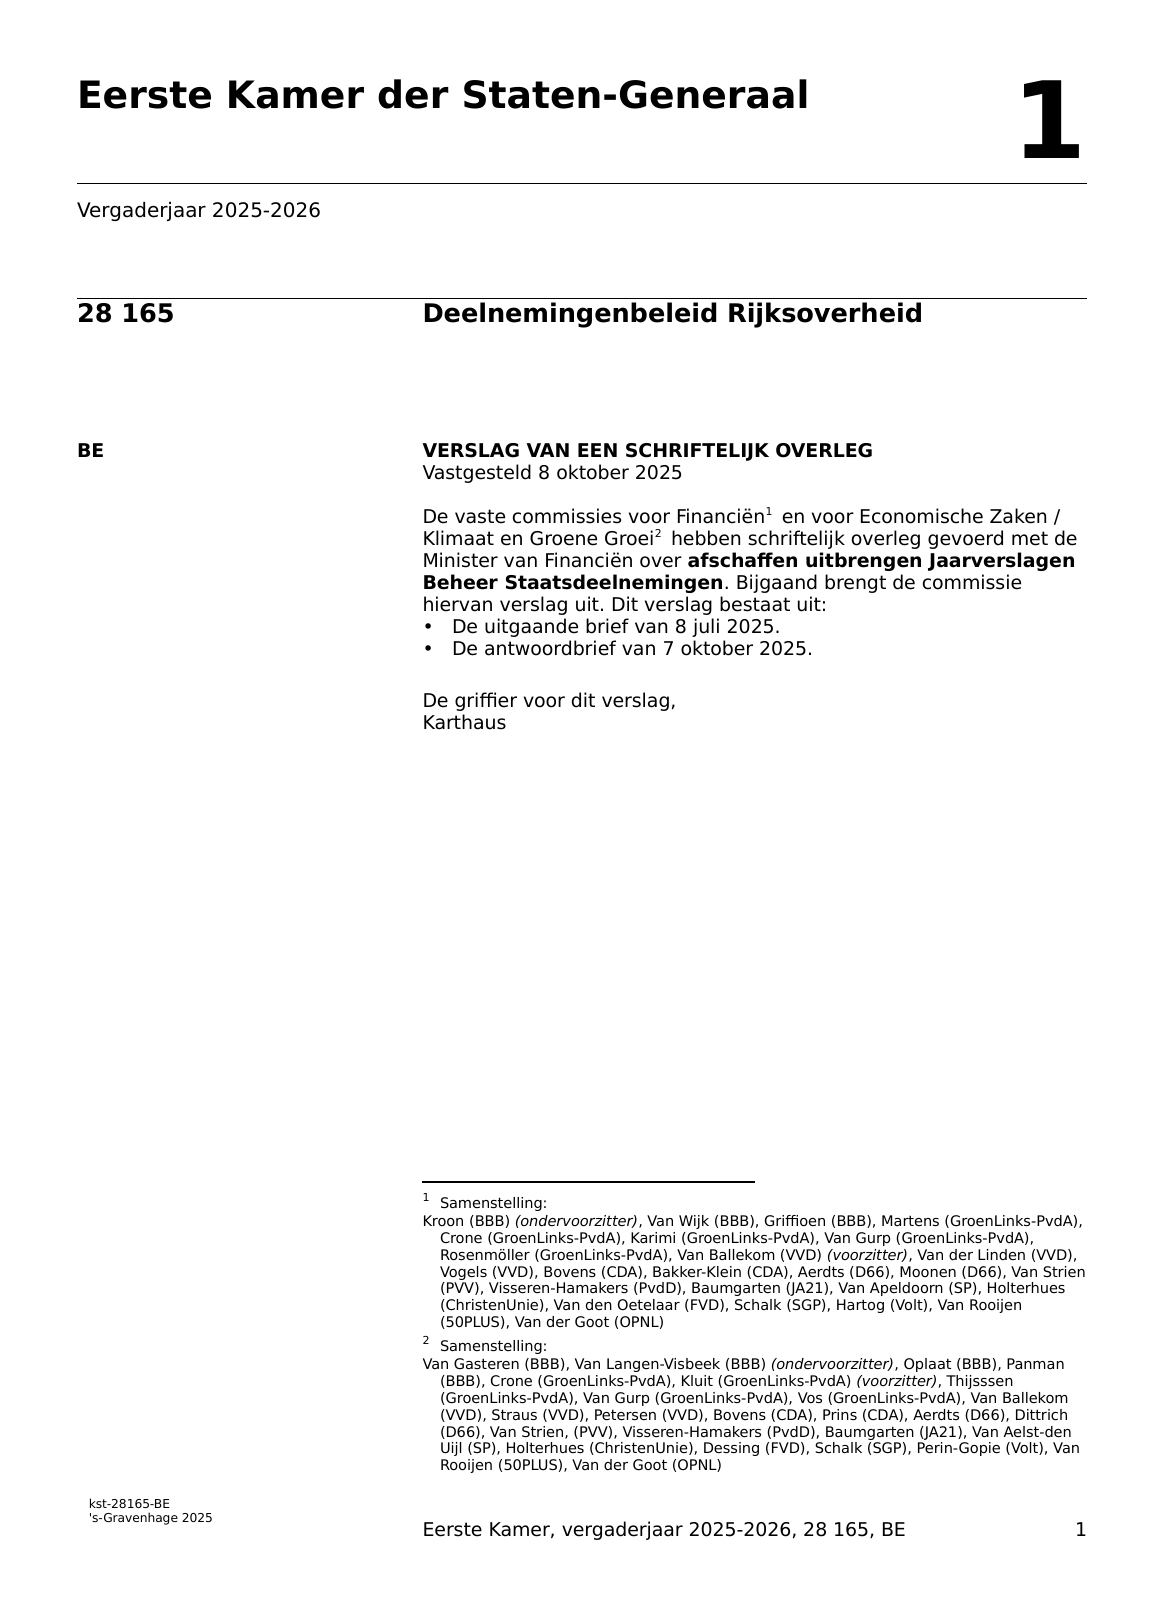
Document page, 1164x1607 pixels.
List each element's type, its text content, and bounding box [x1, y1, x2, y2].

table_header 1 [886, 59, 1087, 183]
text Kroon (BBB) (ondervoorzitter), Van Wijk (BBB), Griffioen (BBB), Martens (GroenLinks-PvdA), Crone (GroenLinks-PvdA), Karimi (GroenLinks-PvdA), Van Gurp (GroenLinks-PvdA), Rosenmöller (GroenLinks-PvdA), Van Ballekom (VVD) (voorzitter), Van der Linden (VVD), Vogels (VVD), Bovens (CDA), Bakker-Klein (CDA), Aerdts (D66), Moonen (D66), Van Strien (PVV), Visseren-Hamakers (PvdD), Baumgarten (JA21), Van Apeldoorn (SP), Holterhues (ChristenUnie), Van den Oetelaar (FVD), Schalk (SGP), Hartog (Volt), Van Rooijen (50PLUS), Van der Goot (OPNL) [422, 1213, 1087, 1331]
subtitle 28 165 Deelnemingenbeleid Rijksoverheid [77, 299, 1087, 329]
text De griffier voor dit verslag, Karthaus [422, 690, 1087, 734]
text 's-Gravenhage 2025 [88, 1511, 323, 1525]
text De vaste commissies voor Financiën en voor Economische Zaken / Klimaat en Groene Groei hebben schriftelijk overleg gevoerd met de Minister van Financiën over afschaffen uitbrengen Jaarverslagen Beheer Staatsdeelnemingen. Bijgaand brengt de commissie hiervan verslag uit. Dit verslag bestaat uit: [422, 506, 1087, 616]
text • De antwoordbrief van 7 oktober 2025. [422, 638, 1087, 660]
text Samenstelling: [422, 1191, 1087, 1213]
table_header Eerste Kamer der Staten-Generaal [77, 59, 886, 183]
subtitle BE VERSLAG VAN EEN SCHRIFTELIJK OVERLEG [77, 440, 1087, 462]
text Vastgesteld 8 oktober 2025 [422, 462, 1087, 484]
table_cell Vergaderjaar 2025-2026 [77, 184, 1087, 298]
text • De uitgaande brief van 8 juli 2025. [422, 616, 1087, 638]
text kst-28165-BE [88, 1497, 323, 1511]
text Van Gasteren (BBB), Van Langen-Visbeek (BBB) (ondervoorzitter), Oplaat (BBB), Panman (BBB), Crone (GroenLinks-PvdA), Kluit (GroenLinks-PvdA) (voorzitter), Thijsssen (GroenLinks-PvdA), Van Gurp (GroenLinks-PvdA), Vos (GroenLinks-PvdA), Van Ballekom (VVD), Straus (VVD), Petersen (VVD), Bovens (CDA), Prins (CDA), Aerdts (D66), Dittrich (D66), Van Strien, (PVV), Visseren-Hamakers (PvdD), Baumgarten (JA21), Van Aelst-den Uijl (SP), Holterhues (ChristenUnie), Dessing (FVD), Schalk (SGP), Perin-Gopie (Volt), Van Rooijen (50PLUS), Van der Goot (OPNL) [422, 1356, 1087, 1474]
text Samenstelling: [422, 1334, 1087, 1356]
